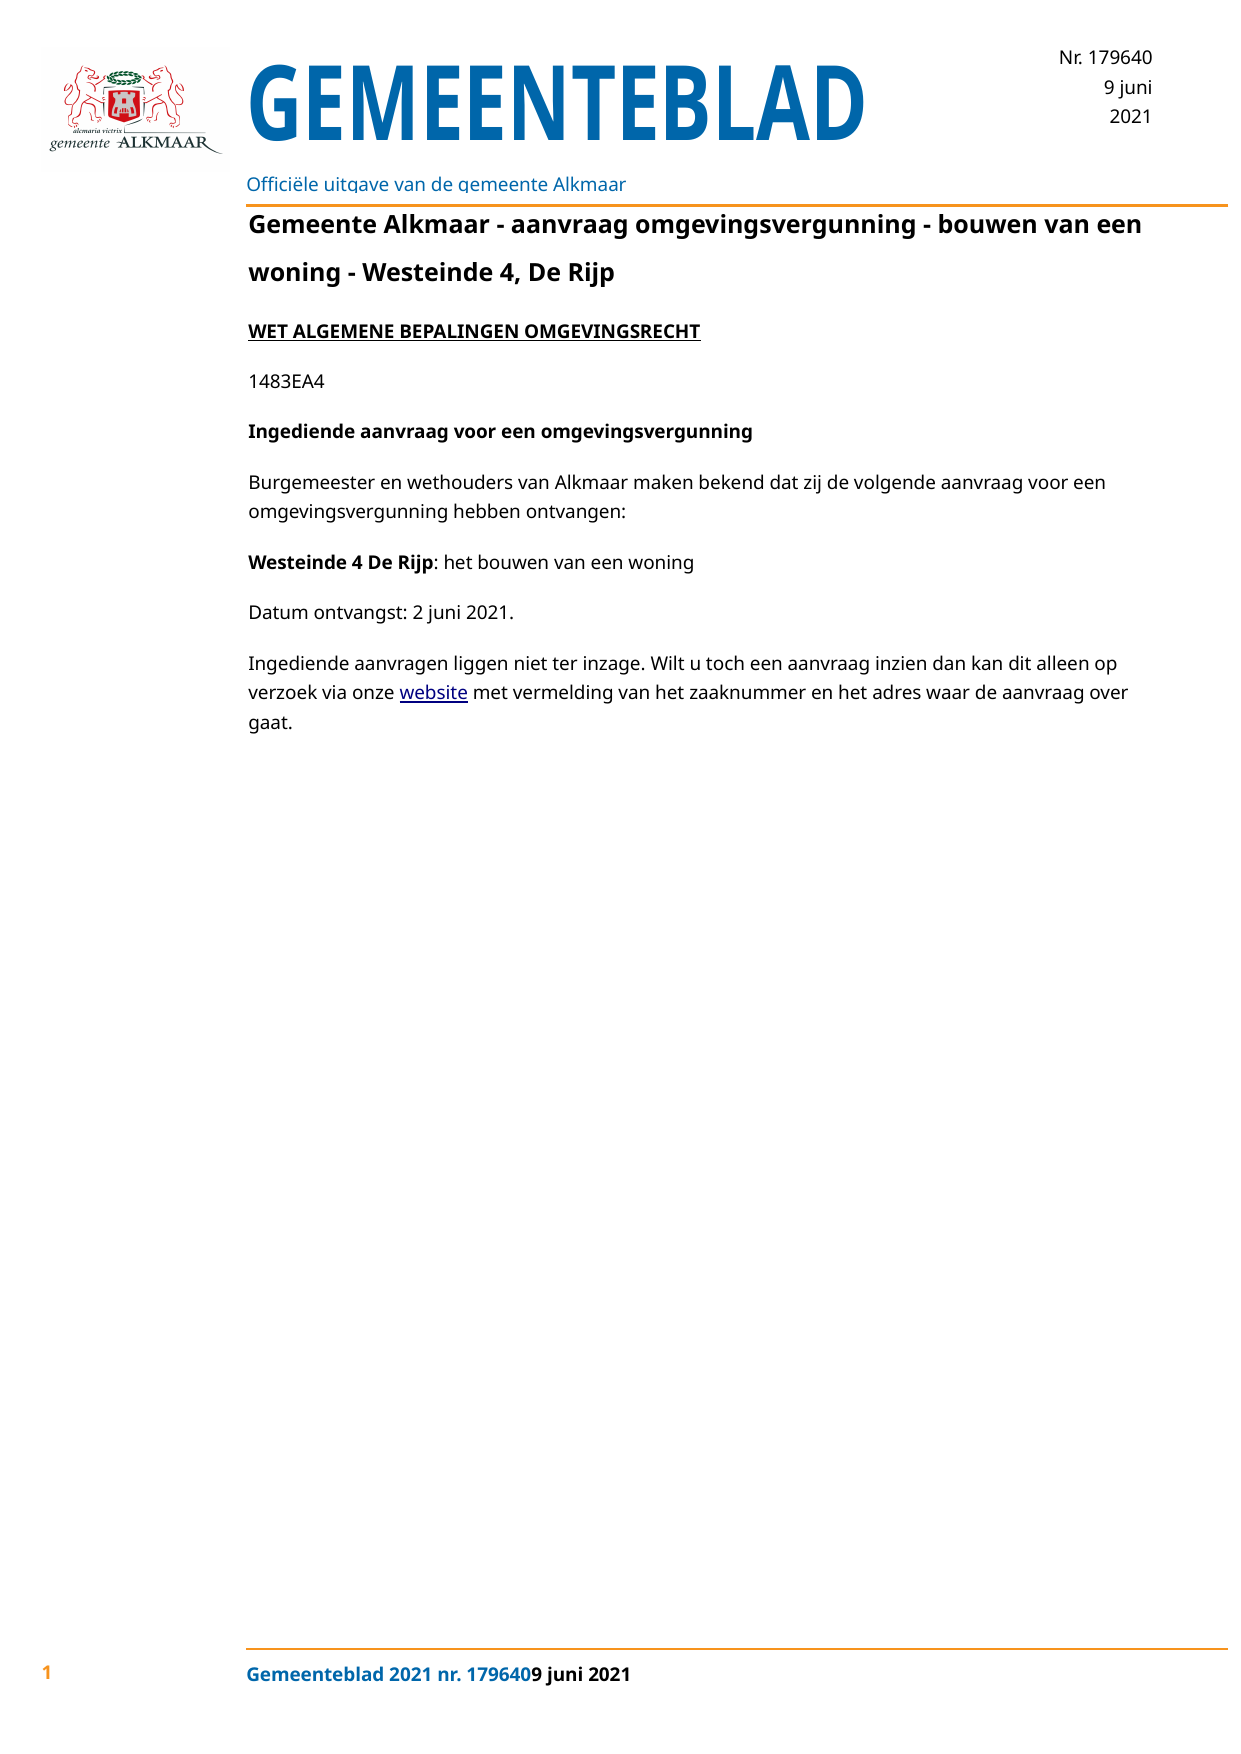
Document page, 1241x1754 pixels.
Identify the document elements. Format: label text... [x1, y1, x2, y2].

text Ingediende aanvraag voor een omgevingsvergunning [248, 419, 1152, 444]
picture [41, 47, 231, 172]
text 1483EA4 [248, 368, 1152, 394]
text WET ALGEMENE BEPALINGEN OMGEVINGSRECHT [248, 318, 1152, 344]
text Westeinde 4 De Rijp: het bouwen van een woning [248, 549, 1152, 575]
text Burgemeester en wethouders van Alkmaar maken bekend dat zij de volgende aanvraag voor een omgevingsvergunning hebben ontvangen: [248, 469, 1152, 524]
text Datum ontvangst: 2 juni 2021. [248, 599, 1152, 625]
text Ingediende aanvragen liggen niet ter inzage. Wilt u toch een aanvraag inzien dan kan dit alleen op verzoek via onze website met vermelding van het zaaknummer en het adres waar de aanvraag over gaat. [248, 650, 1152, 735]
text Gemeente Alkmaar - aanvraag omgevingsvergunning - bouwen van een woning - Westeinde 4, De Rijp [248, 207, 1152, 288]
